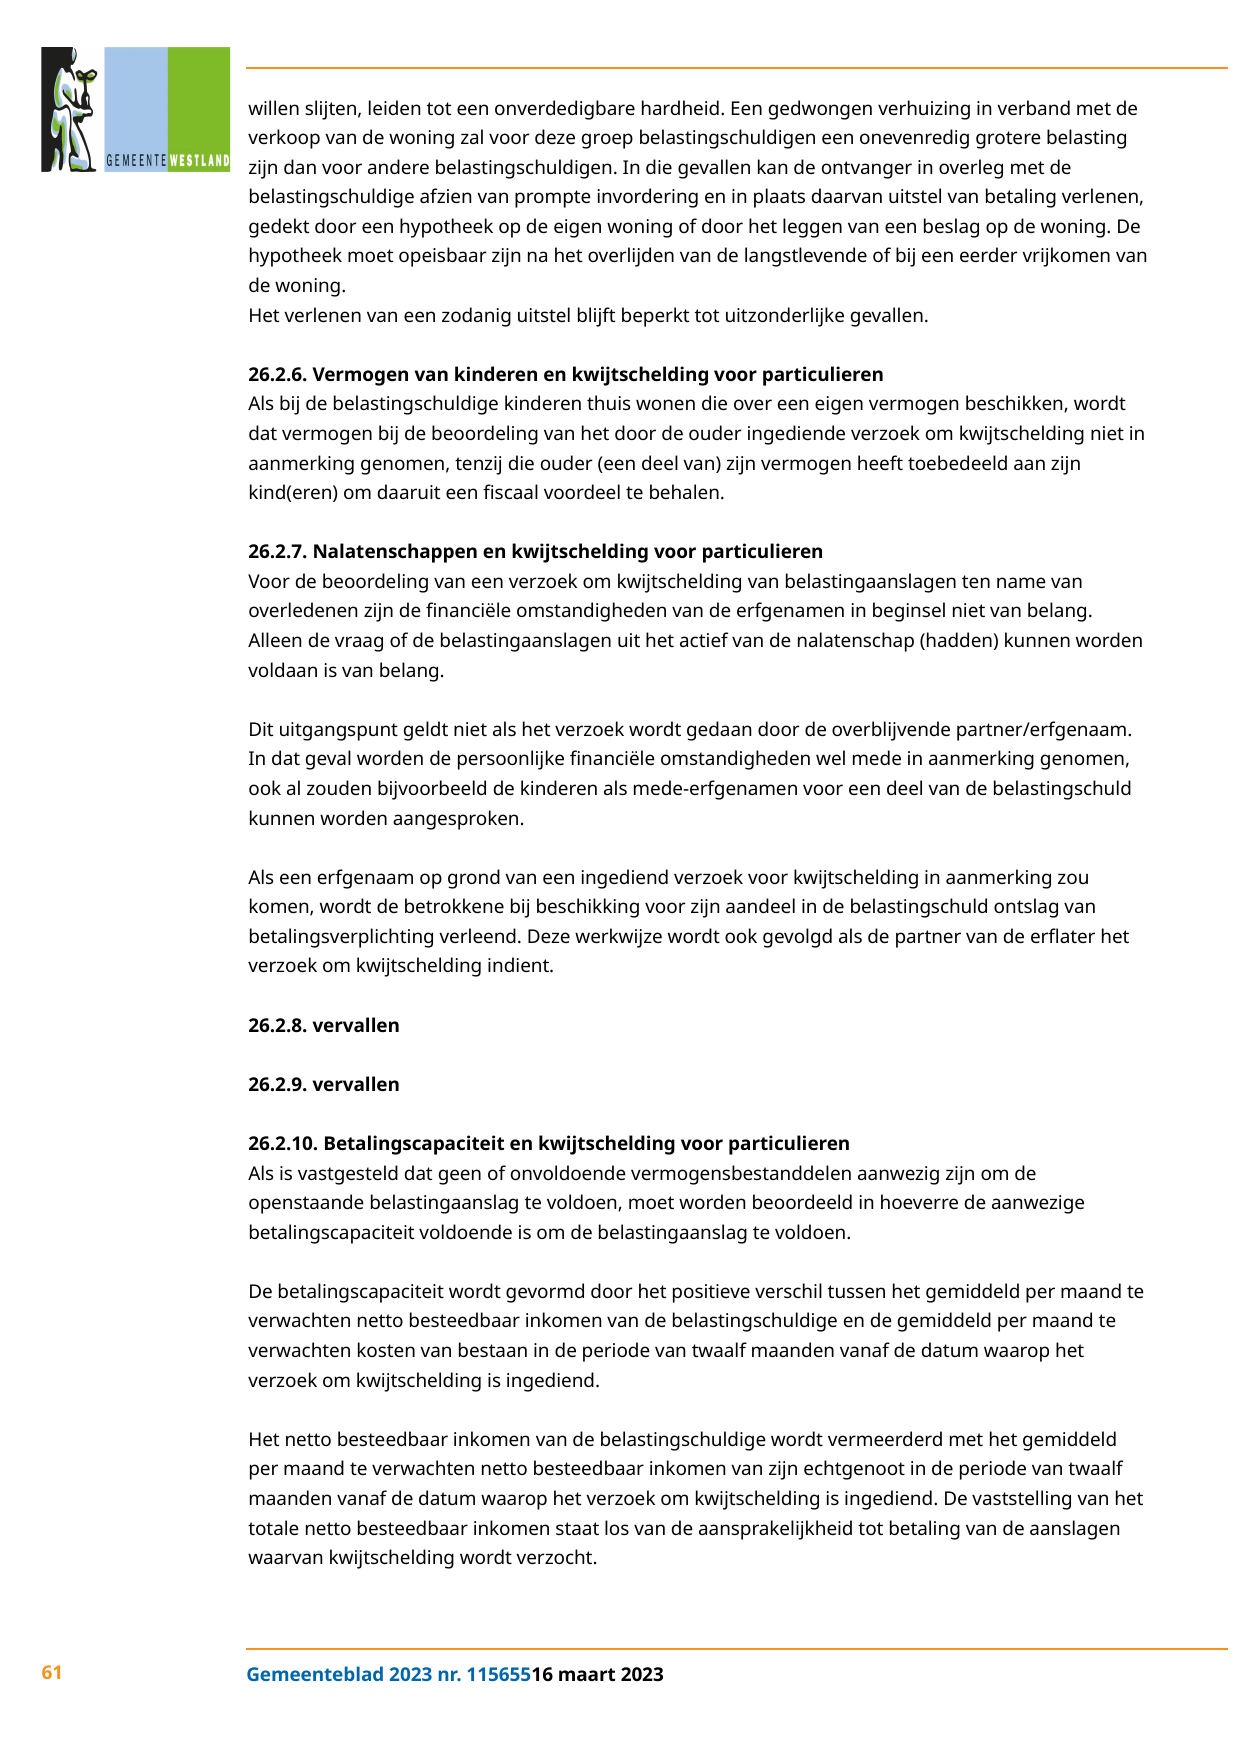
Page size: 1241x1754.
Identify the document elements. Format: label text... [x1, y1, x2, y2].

text 26.2.6. Vermogen van kinderen en kwijtschelding voor particulieren [248, 361, 1152, 387]
text 26.2.7. Nalatenschappen en kwijtschelding voor particulieren [248, 538, 1152, 564]
text De betalingscapaciteit wordt gevormd door het positieve verschil tussen het gemiddeld per maand te verwachten netto besteedbaar inkomen van de belastingschuldige en de gemiddeld per maand te verwachten kosten van bestaan in de periode van twaalf maanden vanaf de datum waarop het verzoek om kwijtschelding is ingediend. [248, 1278, 1152, 1393]
text willen slijten, leiden tot een onverdedigbare hardheid. Een gedwongen verhuizing in verband met de verkoop van de woning zal voor deze groep belastingschuldigen een onevenredig grotere belasting zijn dan voor andere belastingschuldigen. In die gevallen kan de ontvanger in overleg met de belastingschuldige afzien van prompte invordering en in plaats daarvan uitstel van betaling verlenen, gedekt door een hypotheek op de eigen woning of door het leggen van een beslag op de woning. De hypotheek moet opeisbaar zijn na het overlijden van de langstlevende of bij een eerder vrijkomen van de woning. [248, 95, 1152, 298]
text Als bij de belastingschuldige kinderen thuis wonen die over een eigen vermogen beschikken, wordt dat vermogen bij de beoordeling van het door de ouder ingediende verzoek om kwijtschelding niet in aanmerking genomen, tenzij die ouder (een deel van) zijn vermogen heeft toebedeeld aan zijn kind(eren) om daaruit een fiscaal voordeel te behalen. [248, 391, 1152, 505]
text 26.2.10. Betalingscapaciteit en kwijtschelding voor particulieren [248, 1130, 1152, 1156]
text Voor de beoordeling van een verzoek om kwijtschelding van belastingaanslagen ten name van overledenen zijn de financiële omstandigheden van de erfgenamen in beginsel niet van belang. Alleen de vraag of de belastingaanslagen uit het actief van de nalatenschap (hadden) kunnen worden voldaan is van belang. [248, 568, 1152, 683]
text 26.2.9. vervallen [248, 1071, 1152, 1097]
text Het verlenen van een zodanig uitstel blijft beperkt tot uitzonderlijke gevallen. [248, 302, 1152, 328]
text Het netto besteedbaar inkomen van de belastingschuldige wordt vermeerderd met het gemiddeld per maand te verwachten netto besteedbaar inkomen van zijn echtgenoot in de periode van twaalf maanden vanaf de datum waarop het verzoek om kwijtschelding is ingediend. De vaststelling van het totale netto besteedbaar inkomen staat los van de aansprakelijkheid tot betaling van de aanslagen waarvan kwijtschelding wordt verzocht. [248, 1426, 1152, 1570]
text 26.2.8. vervallen [248, 1012, 1152, 1038]
picture [41, 47, 231, 172]
text Als is vastgesteld dat geen of onvoldoende vermogensbestanddelen aanwezig zijn om de openstaande belastingaanslag te voldoen, moet worden beoordeeld in hoeverre de aanwezige betalingscapaciteit voldoende is om de belastingaanslag te voldoen. [248, 1160, 1152, 1245]
text Dit uitgangspunt geldt niet als het verzoek wordt gedaan door de overblijvende partner/erfgenaam. In dat geval worden de persoonlijke financiële omstandigheden wel mede in aanmerking genomen, ook al zouden bijvoorbeeld de kinderen als mede-erfgenamen voor een deel van de belastingschuld kunnen worden aangesproken. [248, 716, 1152, 831]
text Als een erfgenaam op grond van een ingediend verzoek voor kwijtschelding in aanmerking zou komen, wordt de betrokkene bij beschikking voor zijn aandeel in de belastingschuld ontslag van betalingsverplichting verleend. Deze werkwijze wordt ook gevolgd als de partner van de erflater het verzoek om kwijtschelding indient. [248, 864, 1152, 978]
